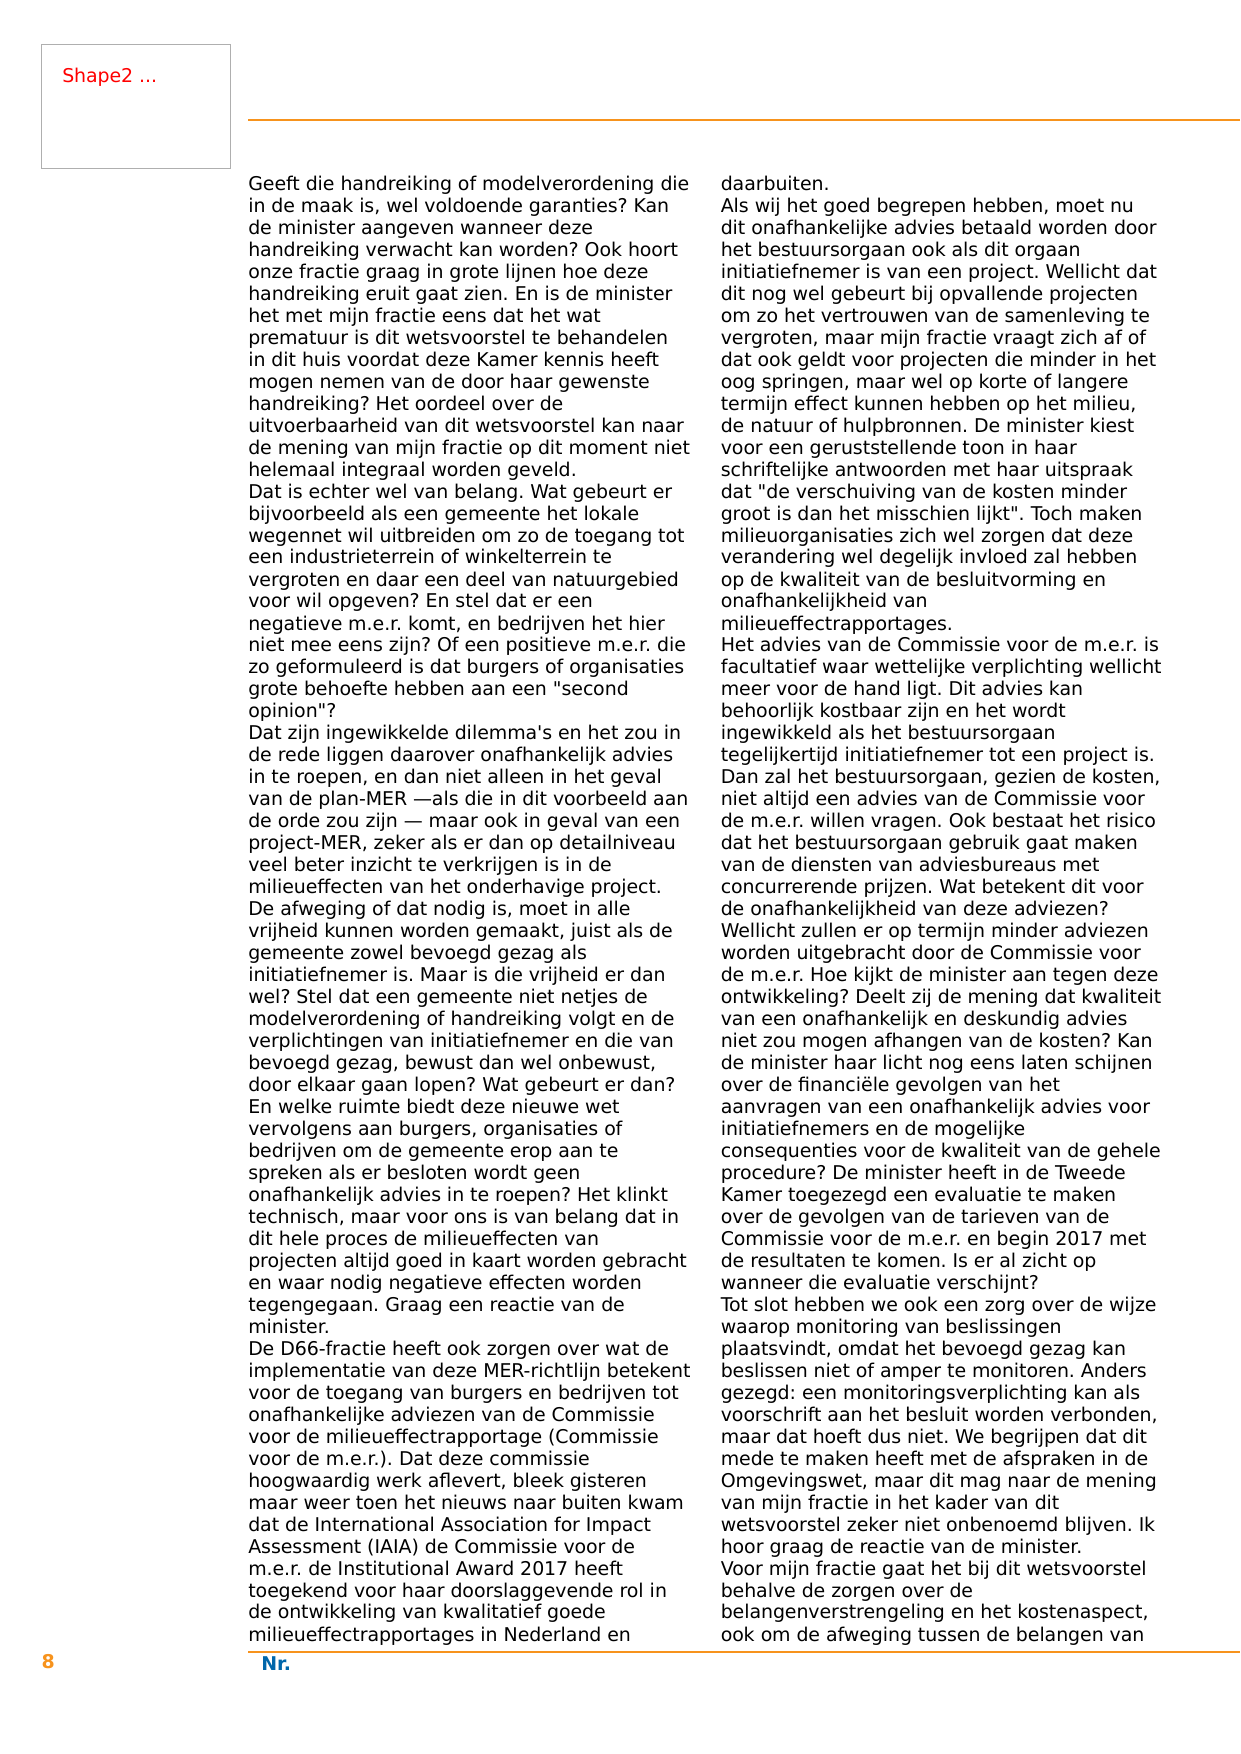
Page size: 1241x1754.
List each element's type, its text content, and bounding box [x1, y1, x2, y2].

text Geeft die handreiking of modelverordening die in de maak is, wel voldoende garanties? Kan de minister aangeven wanneer deze handreiking verwacht kan worden? Ook hoort onze fractie graag in grote lijnen hoe deze handreiking eruit gaat zien. En is de minister het met mijn fractie eens dat het wat prematuur is dit wetsvoorstel te behandelen in dit huis voordat deze Kamer kennis heeft mogen nemen van de door haar gewenste handreiking? Het oordeel over de uitvoerbaarheid van dit wetsvoorstel kan naar de mening van mijn fractie op dit moment niet helemaal integraal worden geveld. [248, 173, 691, 481]
text De D66-fractie heeft ook zorgen over wat de implementatie van deze MER-richtlijn betekent voor de toegang van burgers en bedrijven tot onafhankelijke adviezen van de Commissie voor de milieueffectrapportage (Commissie voor de m.e.r.). Dat deze commissie hoogwaardig werk aflevert, bleek gisteren maar weer toen het nieuws naar buiten kwam dat de International Association for Impact Assessment (IAIA) de Commissie voor de m.e.r. de Institutional Award 2017 heeft toegekend voor haar doorslaggevende rol in de ontwikkeling van kwalitatief goede milieueffectrapportages in Nederland en [248, 1338, 691, 1645]
text Voor mijn fractie gaat het bij dit wetsvoorstel behalve de zorgen over de belangenverstrengeling en het kostenaspect, ook om de afweging tussen de belangen van [721, 1557, 1163, 1645]
text Dat zijn ingewikkelde dilemma's en het zou in de rede liggen daarover onafhankelijk advies in te roepen, en dan niet alleen in het geval van de plan-MER —als die in dit voorbeeld aan de orde zou zijn — maar ook in geval van een project-MER, zeker als er dan op detailniveau veel beter inzicht te verkrijgen is in de milieueffecten van het onderhavige project. De afweging of dat nodig is, moet in alle vrijheid kunnen worden gemaakt, juist als de gemeente zowel bevoegd gezag als initiatiefnemer is. Maar is die vrijheid er dan wel? Stel dat een gemeente niet netjes de modelverordening of handreiking volgt en de verplichtingen van initiatiefnemer en die van bevoegd gezag, bewust dan wel onbewust, door elkaar gaan lopen? Wat gebeurt er dan? En welke ruimte biedt deze nieuwe wet vervolgens aan burgers, organisaties of bedrijven om de gemeente erop aan te spreken als er besloten wordt geen onafhankelijk advies in te roepen? Het klinkt technisch, maar voor ons is van belang dat in dit hele proces de milieueffecten van projecten altijd goed in kaart worden gebracht en waar nodig negatieve effecten worden tegengegaan. Graag een reactie van de minister. [248, 722, 691, 1338]
text Tot slot hebben we ook een zorg over de wijze waarop monitoring van beslissingen plaatsvindt, omdat het bevoegd gezag kan beslissen niet of amper te monitoren. Anders gezegd: een monitoringsverplichting kan als voorschrift aan het besluit worden verbonden, maar dat hoeft dus niet. We begrijpen dat dit mede te maken heeft met de afspraken in de Omgevingswet, maar dit mag naar de mening van mijn fractie in het kader van dit wetsvoorstel zeker niet onbenoemd blijven. Ik hoor graag de reactie van de minister. [721, 1294, 1163, 1557]
text daarbuiten. [721, 173, 1163, 195]
text Als wij het goed begrepen hebben, moet nu dit onafhankelijke advies betaald worden door het bestuursorgaan ook als dit orgaan initiatiefnemer is van een project. Wellicht dat dit nog wel gebeurt bij opvallende projecten om zo het vertrouwen van de samenleving te vergroten, maar mijn fractie vraagt zich af of dat ook geldt voor projecten die minder in het oog springen, maar wel op korte of langere termijn effect kunnen hebben op het milieu, de natuur of hulpbronnen. De minister kiest voor een geruststellende toon in haar schriftelijke antwoorden met haar uitspraak dat "de verschuiving van de kosten minder groot is dan het misschien lijkt". Toch maken milieuorganisaties zich wel zorgen dat deze verandering wel degelijk invloed zal hebben op de kwaliteit van de besluitvorming en onafhankelijkheid van milieueffectrapportages. [721, 195, 1163, 634]
text Het advies van de Commissie voor de m.e.r. is facultatief waar wettelijke verplichting wellicht meer voor de hand ligt. Dit advies kan behoorlijk kostbaar zijn en het wordt ingewikkeld als het bestuursorgaan tegelijkertijd initiatiefnemer tot een project is. Dan zal het bestuursorgaan, gezien de kosten, niet altijd een advies van de Commissie voor de m.e.r. willen vragen. Ook bestaat het risico dat het bestuursorgaan gebruik gaat maken van de diensten van adviesbureaus met concurrerende prijzen. Wat betekent dit voor de onafhankelijkheid van deze adviezen? Wellicht zullen er op termijn minder adviezen worden uitgebracht door de Commissie voor de m.e.r. Hoe kijkt de minister aan tegen deze ontwikkeling? Deelt zij de mening dat kwaliteit van een onafhankelijk en deskundig advies niet zou mogen afhangen van de kosten? Kan de minister haar licht nog eens laten schijnen over de financiële gevolgen van het aanvragen van een onafhankelijk advies voor initiatiefnemers en de mogelijke consequenties voor de kwaliteit van de gehele procedure? De minister heeft in de Tweede Kamer toegezegd een evaluatie te maken over de gevolgen van de tarieven van de Commissie voor de m.e.r. en begin 2017 met de resultaten te komen. Is er al zicht op wanneer die evaluatie verschijnt? [721, 634, 1163, 1294]
text Dat is echter wel van belang. Wat gebeurt er bijvoorbeeld als een gemeente het lokale wegennet wil uitbreiden om zo de toegang tot een industrieterrein of winkelterrein te vergroten en daar een deel van natuurgebied voor wil opgeven? En stel dat er een negatieve m.e.r. komt, en bedrijven het hier niet mee eens zijn? Of een positieve m.e.r. die zo geformuleerd is dat burgers of organisaties grote behoefte hebben aan een "second opinion"? [248, 481, 691, 722]
